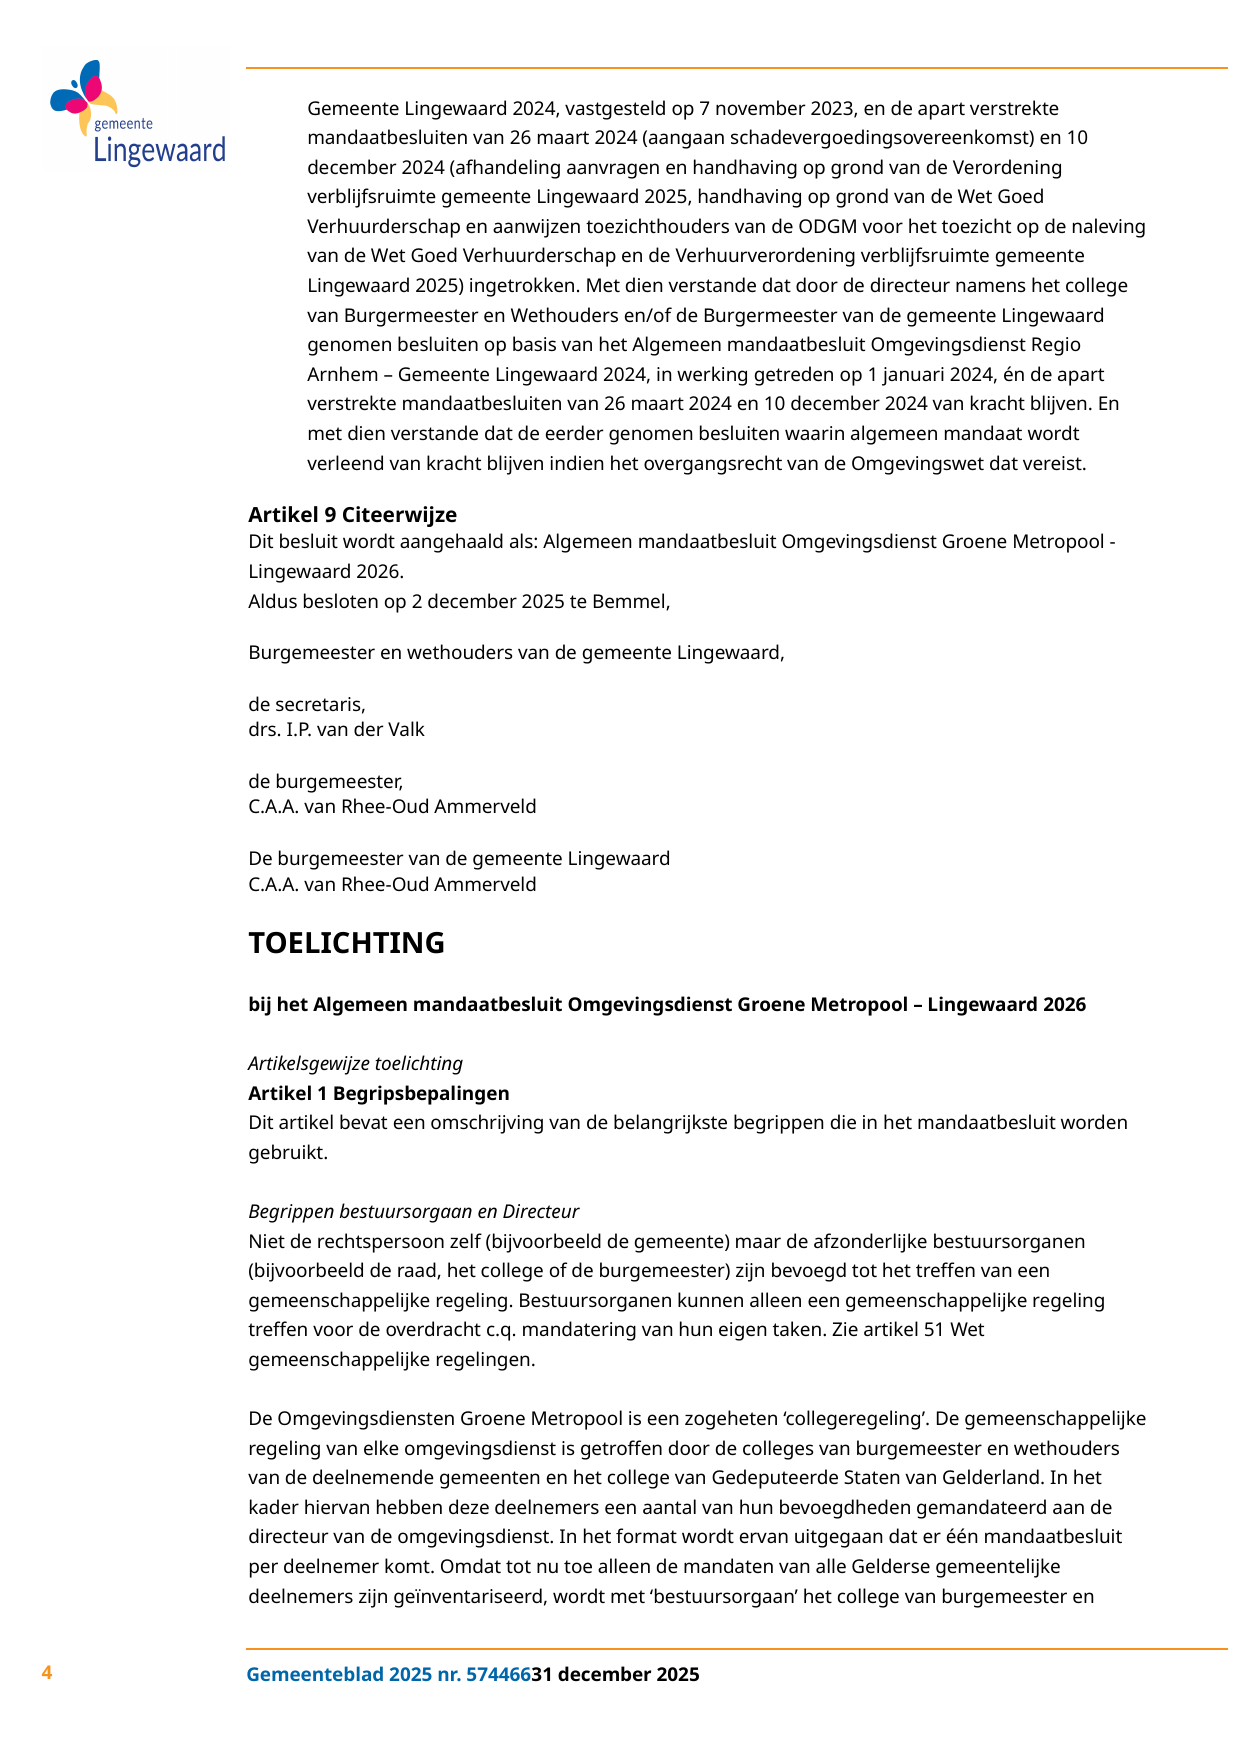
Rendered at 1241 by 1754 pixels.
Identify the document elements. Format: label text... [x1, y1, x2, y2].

text Begrippen bestuursorgaan en Directeur [248, 1198, 1152, 1224]
text C.A.A. van Rhee-Oud Ammerveld [248, 794, 1152, 819]
text Artikelsgewijze toelichting [248, 1050, 1152, 1076]
text Burgemeester en wethouders van de gemeente Lingewaard, [248, 639, 1152, 665]
text De burgemeester van de gemeente Lingewaard [248, 845, 1152, 871]
text C.A.A. van Rhee-Oud Ammerveld [248, 871, 1152, 897]
text de burgemeester, [248, 768, 1152, 794]
text Dit artikel bevat een omschrijving van de belangrijkste begrippen die in het mandaatbesluit worden gebruikt. [248, 1109, 1152, 1165]
text De Omgevingsdiensten Groene Metropool is een zogeheten ‘collegeregeling’. De gemeenschappelijke regeling van elke omgevingsdienst is getroffen door de colleges van burgemeester en wethouders van de deelnemende gemeenten en het college van Gedeputeerde Staten van Gelderland. In het kader hiervan hebben deze deelnemers een aantal van hun bevoegdheden gemandateerd aan de directeur van de omgevingsdienst. In het format wordt ervan uitgegaan dat er één mandaatbesluit per deelnemer komt. Omdat tot nu toe alleen de mandaten van alle Gelderse gemeentelijke deelnemers zijn geïnventariseerd, wordt met ‘bestuursorgaan’ het college van burgemeester en [248, 1405, 1152, 1608]
text Dit besluit wordt aangehaald als: Algemeen mandaatbesluit Omgevingsdienst Groene Metropool - Lingewaard 2026. [248, 529, 1152, 584]
text drs. I.P. van der Valk [248, 716, 1152, 742]
text Aldus besloten op 2 december 2025 te Bemmel, [248, 588, 1152, 613]
text Artikel 1 Begripsbepalingen [248, 1080, 1152, 1106]
text de secretaris, [248, 691, 1152, 716]
text Niet de rechtspersoon zelf (bijvoorbeeld de gemeente) maar de afzonderlijke bestuursorganen (bijvoorbeeld de raad, het college of de burgemeester) zijn bevoegd tot het treffen van een gemeenschappelijke regeling. Bestuursorganen kunnen alleen een gemeenschappelijke regeling treffen voor de overdracht c.q. mandatering van hun eigen taken. Zie artikel 51 Wet gemeenschappelijke regelingen. [248, 1228, 1152, 1372]
list Gemeente Lingewaard 2024, vastgesteld op 7 november 2023, en de apart verstrekte mandaatbesluiten van 26 maart 2024 (aangaan schadevergoedingsovereenkomst) en 10 december 2024 (afhandeling aanvragen en handhaving op grond van de Verordening verblijfsruimte gemeente Lingewaard 2025, handhaving op grond van de Wet Goed Verhuurderschap en aanwijzen toezichthouders van de ODGM voor het toezicht op de naleving van de Wet Goed Verhuurderschap en de Verhuurverordening verblijfsruimte gemeente Lingewaard 2025) ingetrokken. Met dien verstande dat door de directeur namens het college van Burgermeester en Wethouders en/of de Burgermeester van de gemeente Lingewaard genomen besluiten op basis van het Algemeen mandaatbesluit Omgevingsdienst Regio Arnhem – Gemeente Lingewaard 2024, in werking getreden op 1 januari 2024, én de apart verstrekte mandaatbesluiten van 26 maart 2024 en 10 december 2024 van kracht blijven. En met dien verstande dat de eerder genomen besluiten waarin algemeen mandaat wordt verleend van kracht blijven indien het overgangsrecht van de Omgevingswet dat vereist. [248, 95, 1152, 476]
text TOELICHTING [248, 922, 1152, 962]
text bij het Algemeen mandaatbesluit Omgevingsdienst Groene Metropool – Lingewaard 2026 [248, 991, 1152, 1017]
text Artikel 9 Citeerwijze [248, 500, 1152, 529]
picture [41, 47, 231, 172]
